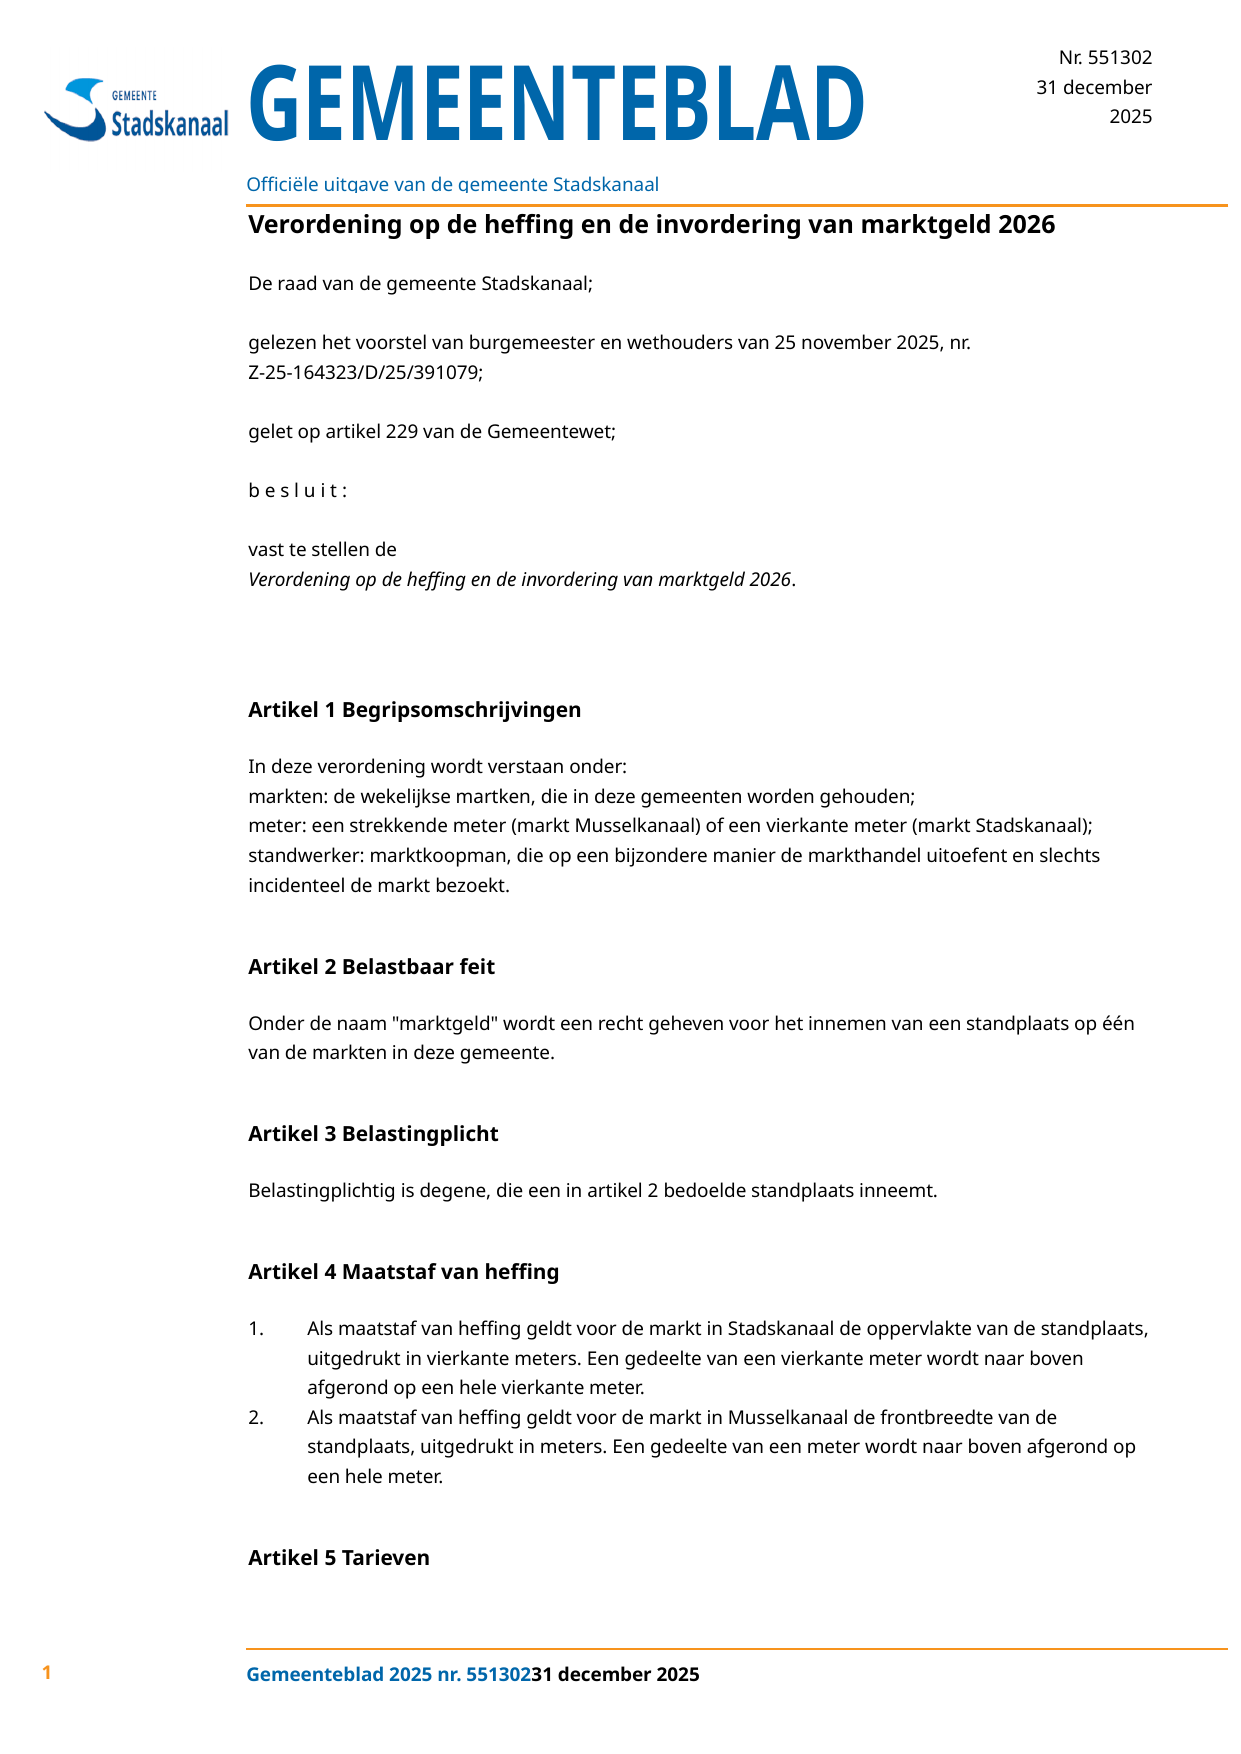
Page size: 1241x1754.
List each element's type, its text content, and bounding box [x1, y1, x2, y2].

text b e s l u i t : [248, 477, 1152, 503]
text In deze verordening wordt verstaan onder: [248, 753, 1152, 779]
text gelet op artikel 229 van de Gemeentewet; [248, 418, 1152, 444]
text Verordening op de heffing en de invordering van marktgeld 2026 [248, 207, 1152, 241]
text Onder de naam "marktgeld" wordt een recht geheven voor het innemen van een standplaats op één van de markten in deze gemeente. [248, 1010, 1152, 1065]
text standwerker: marktkoopman, die op een bijzondere manier de markthandel uitoefent en slechts incidenteel de markt bezoekt. [248, 842, 1152, 897]
list Als maatstaf van heffing geldt voor de markt in Stadskanaal de oppervlakte van de standplaats, uitgedrukt in vierkante meters. Een gedeelte van een vierkante meter wordt naar boven afgerond op een hele vierkante meter. [248, 1315, 1152, 1400]
text Artikel 5 Tarieven [248, 1543, 1152, 1572]
text De raad van de gemeente Stadskanaal; [248, 270, 1152, 296]
text Artikel 4 Maatstaf van heffing [248, 1257, 1152, 1286]
text vast te stellen de [248, 537, 1152, 562]
text Artikel 3 Belastingplicht [248, 1119, 1152, 1148]
list Als maatstaf van heffing geldt voor de markt in Musselkanaal de frontbreedte van de standplaats, uitgedrukt in meters. Een gedeelte van een meter wordt naar boven afgerond op een hele meter. [248, 1404, 1152, 1489]
text Artikel 1 Begripsomschrijvingen [248, 695, 1152, 724]
text markten: de wekelijkse martken, die in deze gemeenten worden gehouden; [248, 783, 1152, 809]
text meter: een strekkende meter (markt Musselkanaal) of een vierkante meter (markt Stadskanaal); [248, 813, 1152, 838]
picture [41, 47, 231, 172]
text Artikel 2 Belastbaar feit [248, 952, 1152, 980]
text gelezen het voorstel van burgemeester en wethouders van 25 november 2025, nr. Z-25-164323/D/25/391079; [248, 329, 1152, 385]
text Belastingplichtig is degene, die een in artikel 2 bedoelde standplaats inneemt. [248, 1177, 1152, 1203]
text Verordening op de heffing en de invordering van marktgeld 2026. [248, 566, 1152, 592]
